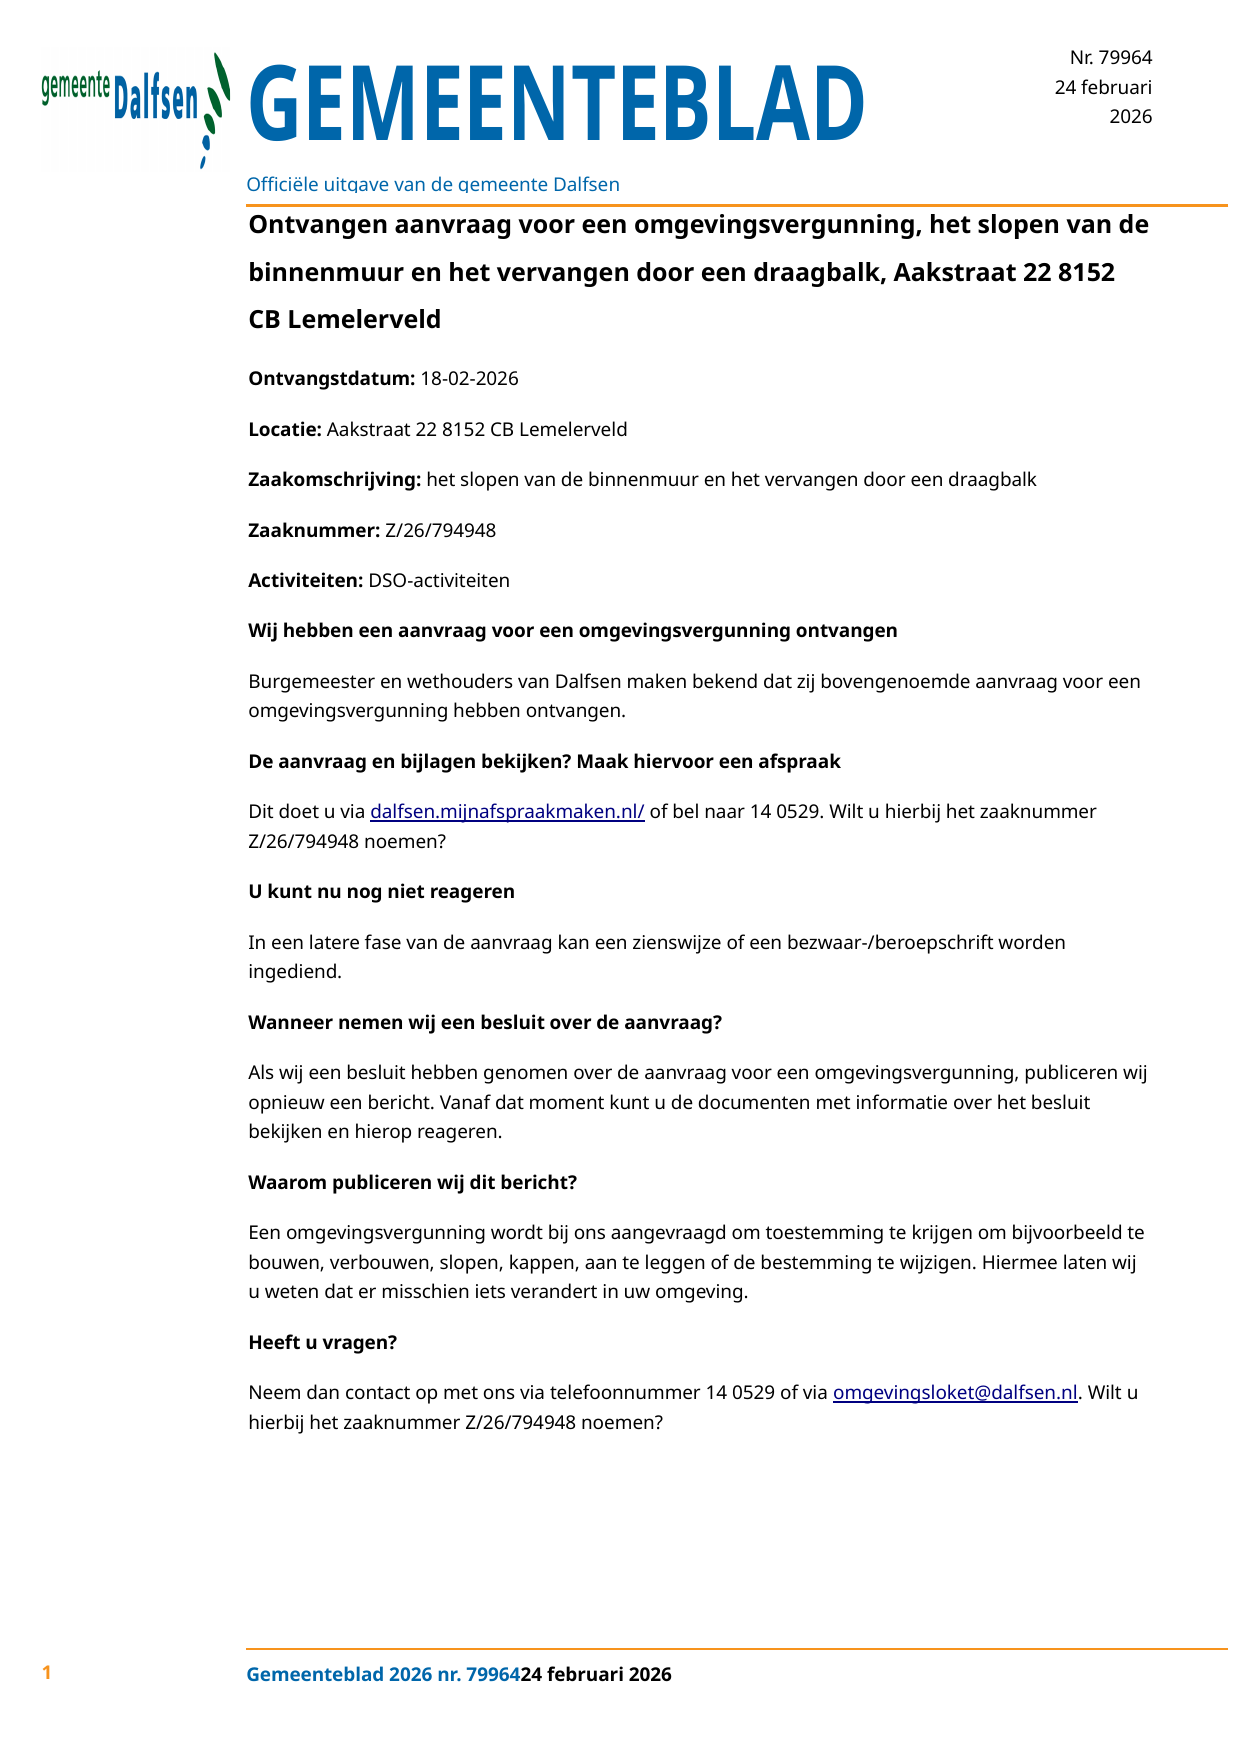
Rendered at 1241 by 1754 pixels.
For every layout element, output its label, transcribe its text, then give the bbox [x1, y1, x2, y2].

text Ontvangstdatum: 18-02-2026 [248, 366, 1152, 391]
text Een omgevingsvergunning wordt bij ons aangevraagd om toestemming te krijgen om bijvoorbeeld te bouwen, verbouwen, slopen, kappen, aan te leggen of de bestemming te wijzigen. Hiermee laten wij u weten dat er misschien iets verandert in uw omgeving. [248, 1219, 1152, 1304]
text Zaakomschrijving: het slopen van de binnenmuur en het vervangen door een draagbalk [248, 466, 1152, 492]
text Waarom publiceren wij dit bericht? [248, 1169, 1152, 1194]
text De aanvraag en bijlagen bekijken? Maak hiervoor een afspraak [248, 748, 1152, 774]
picture [41, 47, 231, 172]
text Als wij een besluit hebben genomen over de aanvraag voor een omgevingsvergunning, publiceren wij opnieuw een bericht. Vanaf dat moment kunt u de documenten met informatie over het besluit bekijken en hierop reageren. [248, 1059, 1152, 1144]
text Heeft u vragen? [248, 1329, 1152, 1354]
text Burgemeester en wethouders van Dalfsen maken bekend dat zij bovengenoemde aanvraag voor een omgevingsvergunning hebben ontvangen. [248, 668, 1152, 723]
text Activiteiten: DSO-activiteiten [248, 567, 1152, 593]
text Dit doet u via dalfsen.mijnafspraakmaken.nl/ of bel naar 14 0529. Wilt u hierbij het zaaknummer Z/26/794948 noemen? [248, 798, 1152, 854]
text Zaaknummer: Z/26/794948 [248, 517, 1152, 542]
text Wanneer nemen wij een besluit over de aanvraag? [248, 1009, 1152, 1034]
text Wij hebben een aanvraag voor een omgevingsvergunning ontvangen [248, 618, 1152, 643]
text U kunt nu nog niet reageren [248, 878, 1152, 904]
text Neem dan contact op met ons via telefoonnummer 14 0529 of via omgevingsloket@dalfsen.nl. Wilt u hierbij het zaaknummer Z/26/794948 noemen? [248, 1379, 1152, 1434]
text Locatie: Aakstraat 22 8152 CB Lemelerveld [248, 416, 1152, 442]
text In een latere fase van de aanvraag kan een zienswijze of een bezwaar-/beroepschrift worden ingediend. [248, 929, 1152, 984]
text Ontvangen aanvraag voor een omgevingsvergunning, het slopen van de binnenmuur en het vervangen door een draagbalk, Aakstraat 22 8152 CB Lemelerveld [248, 207, 1152, 336]
